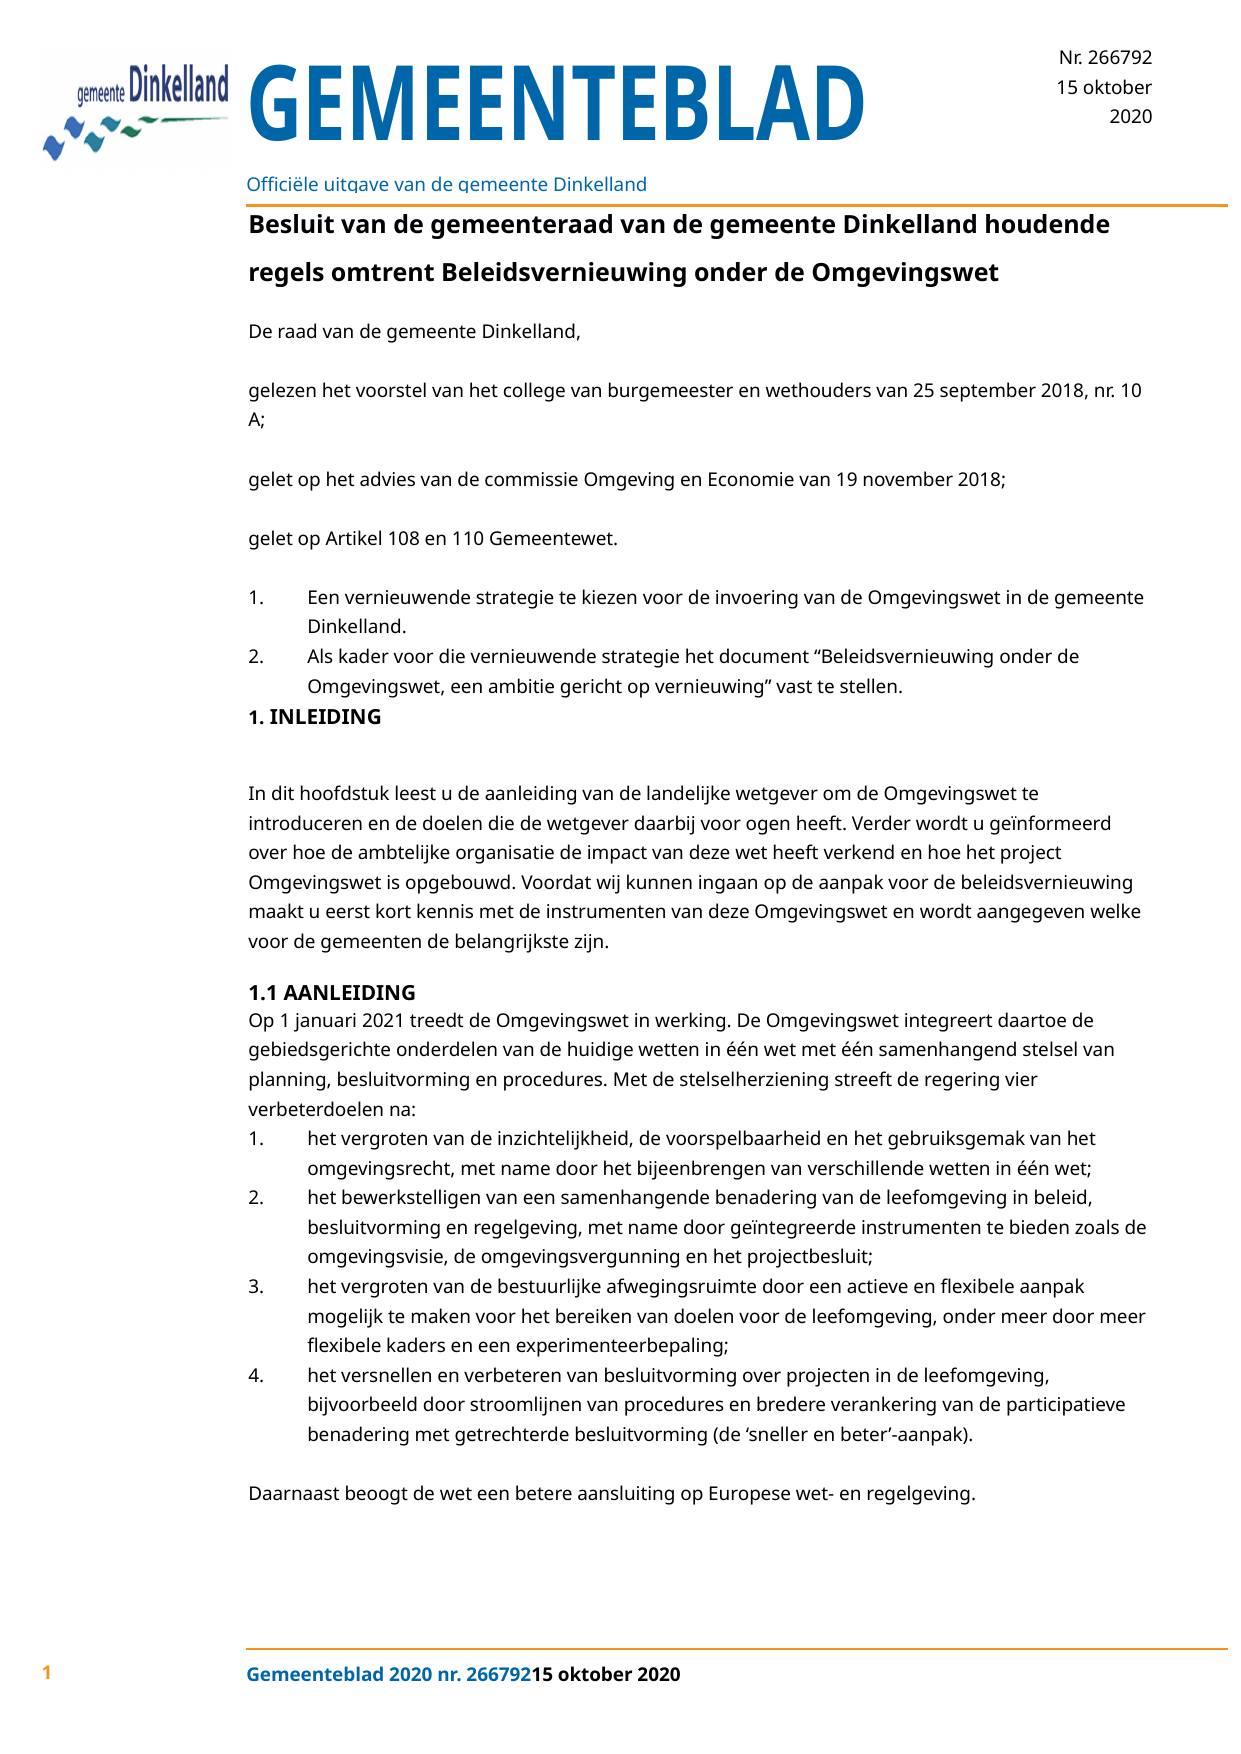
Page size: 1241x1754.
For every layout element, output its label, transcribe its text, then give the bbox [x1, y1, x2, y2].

text gelet op het advies van de commissie Omgeving en Economie van 19 november 2018; [248, 466, 1152, 492]
text Besluit van de gemeenteraad van de gemeente Dinkelland houdende regels omtrent Beleidsvernieuwing onder de Omgevingswet [248, 207, 1152, 288]
text In dit hoofdstuk leest u de aanleiding van de landelijke wetgever om de Omgevingswet te introduceren en de doelen die de wetgever daarbij voor ogen heeft. Verder wordt u geïnformeerd over hoe de ambtelijke organisatie de impact van deze wet heeft verkend en hoe het project Omgevingswet is opgebouwd. Voordat wij kunnen ingaan op de aanpak voor de beleidsvernieuwing maakt u eerst kort kennis met de instrumenten van deze Omgevingswet en wordt aangegeven welke voor de gemeenten de belangrijkste zijn. [248, 780, 1152, 954]
text 1.1 AANLEIDING [248, 978, 1152, 1007]
list het vergroten van de bestuurlijke afwegingsruimte door een actieve en flexibele aanpak mogelijk te maken voor het bereiken van doelen voor de leefomgeving, onder meer door meer flexibele kaders en een experimenteerbepaling; [248, 1273, 1152, 1358]
list het versnellen en verbeteren van besluitvorming over projecten in de leefomgeving, bijvoorbeeld door stroomlijnen van procedures en bredere verankering van de participatieve benadering met getrechterde besluitvorming (de ‘sneller en beter’-aanpak). [248, 1362, 1152, 1447]
text 1. INLEIDING [248, 702, 1152, 731]
text gelezen het voorstel van het college van burgemeester en wethouders van 25 september 2018, nr. 10 A; [248, 377, 1152, 432]
list Een vernieuwende strategie te kiezen voor de invoering van de Omgevingswet in de gemeente Dinkelland. [248, 584, 1152, 639]
list Als kader voor die vernieuwende strategie het document “Beleidsvernieuwing onder de Omgevingswet, een ambitie gericht op vernieuwing” vast te stellen. [248, 643, 1152, 699]
picture [41, 47, 231, 172]
text Daarnaast beoogt de wet een betere aansluiting op Europese wet- en regelgeving. [248, 1480, 1152, 1506]
text Op 1 januari 2021 treedt de Omgevingswet in werking. De Omgevingswet integreert daartoe de gebiedsgerichte onderdelen van de huidige wetten in één wet met één samenhangend stelsel van planning, besluitvorming en procedures. Met de stelselherziening streeft de regering vier verbeterdoelen na: [248, 1007, 1152, 1121]
list het vergroten van de inzichtelijkheid, de voorspelbaarheid en het gebruiksgemak van het omgevingsrecht, met name door het bijeenbrengen van verschillende wetten in één wet; [248, 1125, 1152, 1181]
text De raad van de gemeente Dinkelland, [248, 318, 1152, 344]
list het bewerkstelligen van een samenhangende benadering van de leefomgeving in beleid, besluitvorming en regelgeving, met name door geïntegreerde instrumenten te bieden zoals de omgevingsvisie, de omgevingsvergunning en het projectbesluit; [248, 1184, 1152, 1269]
text gelet op Artikel 108 en 110 Gemeentewet. [248, 525, 1152, 551]
